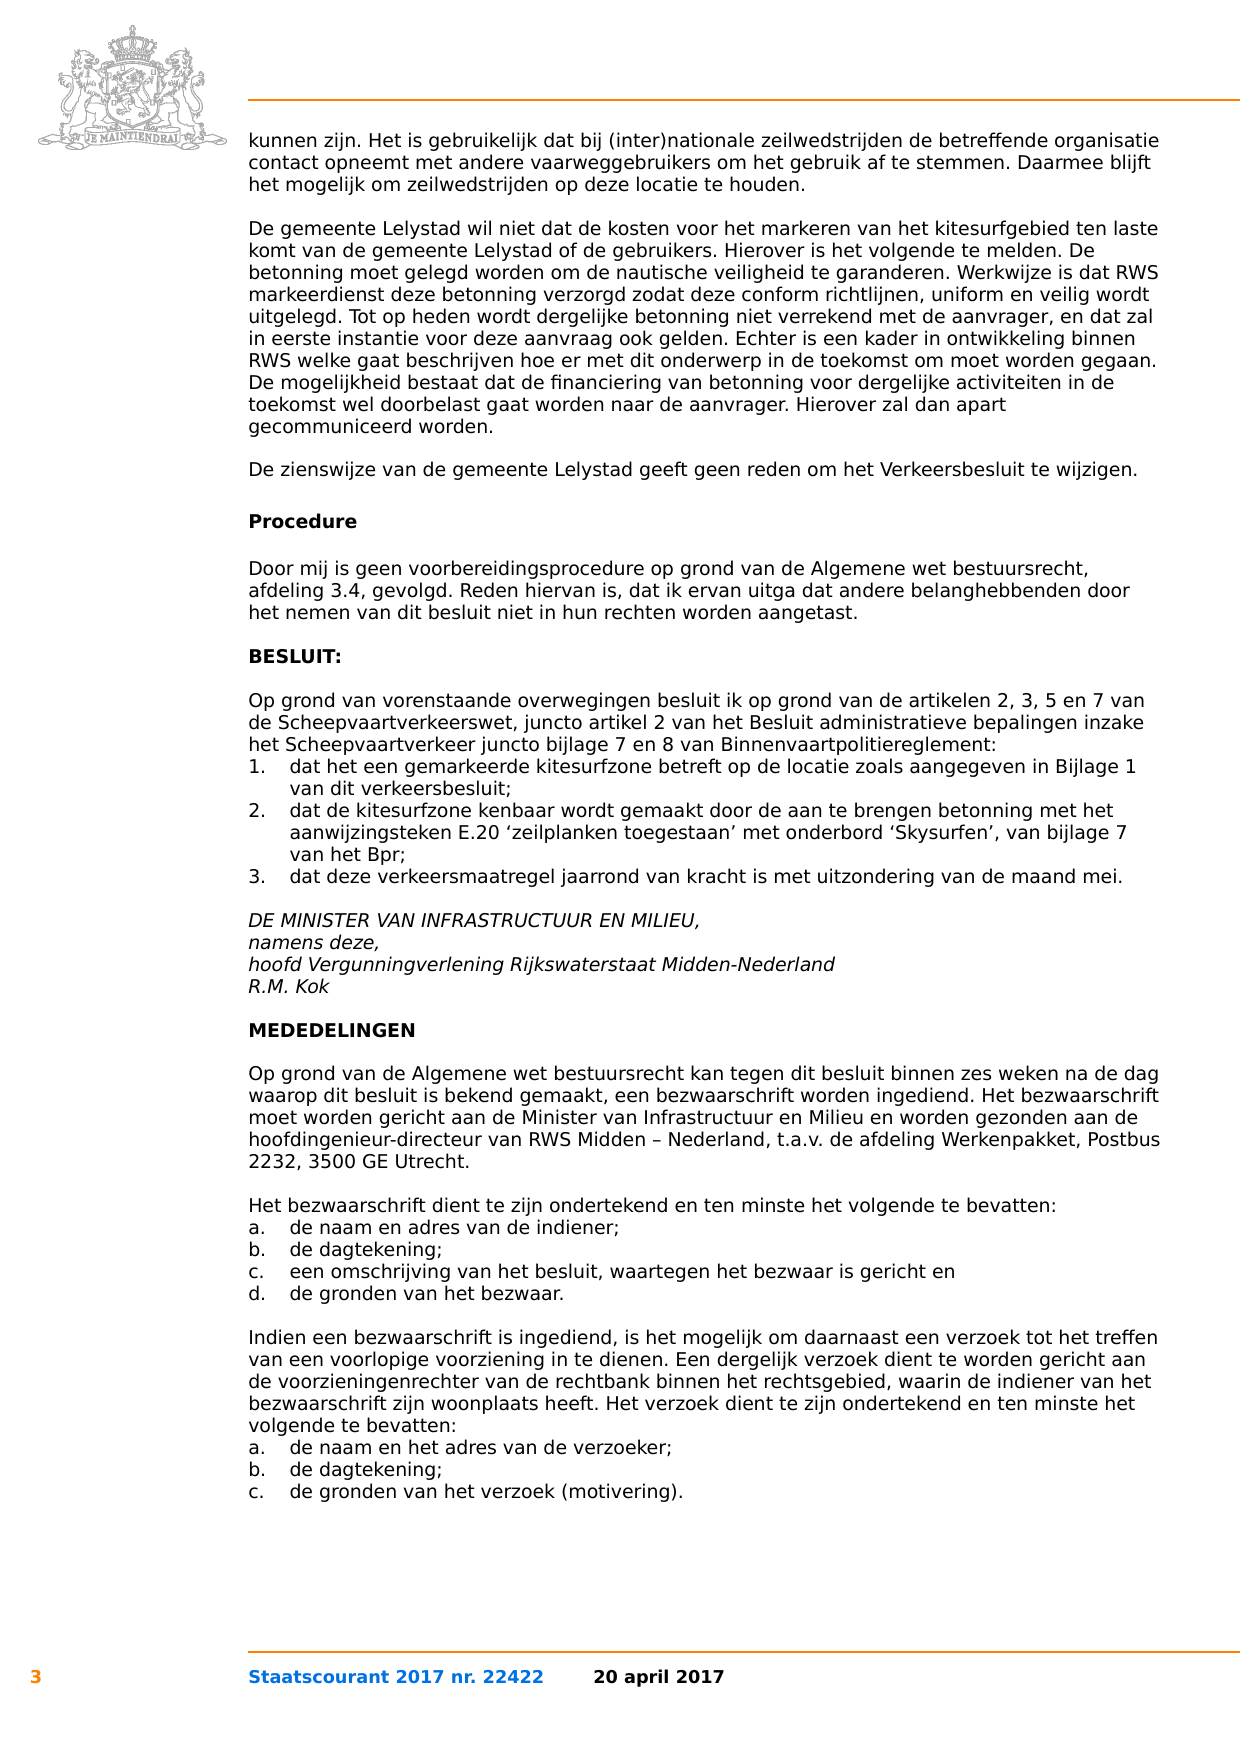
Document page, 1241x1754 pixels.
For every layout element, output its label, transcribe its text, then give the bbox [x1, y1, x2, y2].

text 3. dat deze verkeersmaatregel jaarrond van kracht is met uitzondering van de maand mei. [248, 866, 1163, 888]
text kunnen zijn. Het is gebruikelijk dat bij (inter)nationale zeilwedstrijden de betreffende organisatie contact opneemt met andere vaarweggebruikers om het gebruik af te stemmen. Daarmee blijft het mogelijk om zeilwedstrijden op deze locatie te houden. [248, 130, 1163, 196]
text c. de gronden van het verzoek (motivering). [248, 1481, 1163, 1503]
text DE MINISTER VAN INFRASTRUCTUUR EN MILIEU, namens deze, hoofd Vergunningverlening Rijkswaterstaat Midden-Nederland R.M. Kok [248, 910, 1163, 998]
text Het bezwaarschrift dient te zijn ondertekend en ten minste het volgende te bevatten: [248, 1195, 1163, 1217]
subtitle Procedure [248, 511, 1163, 533]
text Indien een bezwaarschrift is ingediend, is het mogelijk om daarnaast een verzoek tot het treffen van een voorlopige voorziening in te dienen. Een dergelijk verzoek dient te worden gericht aan de voorzieningenrechter van de rechtbank binnen het rechtsgebied, waarin de indiener van het bezwaarschrift zijn woonplaats heeft. Het verzoek dient te zijn ondertekend en ten minste het volgende te bevatten: [248, 1327, 1163, 1437]
text b. de dagtekening; [248, 1459, 1163, 1481]
text Op grond van vorenstaande overwegingen besluit ik op grond van de artikelen 2, 3, 5 en 7 van de Scheepvaartverkeerswet, juncto artikel 2 van het Besluit administratieve bepalingen inzake het Scheepvaartverkeer juncto bijlage 7 en 8 van Binnenvaartpolitiereglement: [248, 690, 1163, 756]
text Op grond van de Algemene wet bestuursrecht kan tegen dit besluit binnen zes weken na de dag waarop dit besluit is bekend gemaakt, een bezwaarschrift worden ingediend. Het bezwaarschrift moet worden gericht aan de Minister van Infrastructuur en Milieu en worden gezonden aan de hoofdingenieur-directeur van RWS Midden – Nederland, t.a.v. de afdeling Werkenpakket, Postbus 2232, 3500 GE Utrecht. [248, 1063, 1163, 1173]
text De gemeente Lelystad wil niet dat de kosten voor het markeren van het kitesurfgebied ten laste komt van de gemeente Lelystad of de gebruikers. Hierover is het volgende te melden. De betonning moet gelegd worden om de nautische veiligheid te garanderen. Werkwijze is dat RWS markeerdienst deze betonning verzorgd zodat deze conform richtlijnen, uniform en veilig wordt uitgelegd. Tot op heden wordt dergelijke betonning niet verrekend met de aanvrager, en dat zal in eerste instantie voor deze aanvraag ook gelden. Echter is een kader in ontwikkeling binnen RWS welke gaat beschrijven hoe er met dit onderwerp in de toekomst om moet worden gegaan. De mogelijkheid bestaat dat de financiering van betonning voor dergelijke activiteiten in de toekomst wel doorbelast gaat worden naar de aanvrager. Hierover zal dan apart gecommuniceerd worden. [248, 218, 1163, 437]
picture [38, 25, 227, 150]
text a. de naam en het adres van de verzoeker; [248, 1437, 1163, 1459]
text a. de naam en adres van de indiener; [248, 1217, 1163, 1239]
text Door mij is geen voorbereidingsprocedure op grond van de Algemene wet bestuursrecht, afdeling 3.4, gevolgd. Reden hiervan is, dat ik ervan uitga dat andere belanghebbenden door het nemen van dit besluit niet in hun rechten worden aangetast. [248, 558, 1163, 624]
text De zienswijze van de gemeente Lelystad geeft geen reden om het Verkeersbesluit te wijzigen. [248, 459, 1163, 481]
text 1. dat het een gemarkeerde kitesurfzone betreft op de locatie zoals aangegeven in Bijlage 1 van dit verkeersbesluit; [248, 756, 1163, 800]
text MEDEDELINGEN [248, 1019, 1163, 1041]
text b. de dagtekening; [248, 1239, 1163, 1261]
text 2. dat de kitesurfzone kenbaar wordt gemaakt door de aan te brengen betonning met het aanwijzingsteken E.20 ‘zeilplanken toegestaan’ met onderbord ‘Skysurfen’, van bijlage 7 van het Bpr; [248, 800, 1163, 866]
text BESLUIT: [248, 646, 1163, 668]
text d. de gronden van het bezwaar. [248, 1283, 1163, 1305]
text c. een omschrijving van het besluit, waartegen het bezwaar is gericht en [248, 1261, 1163, 1283]
